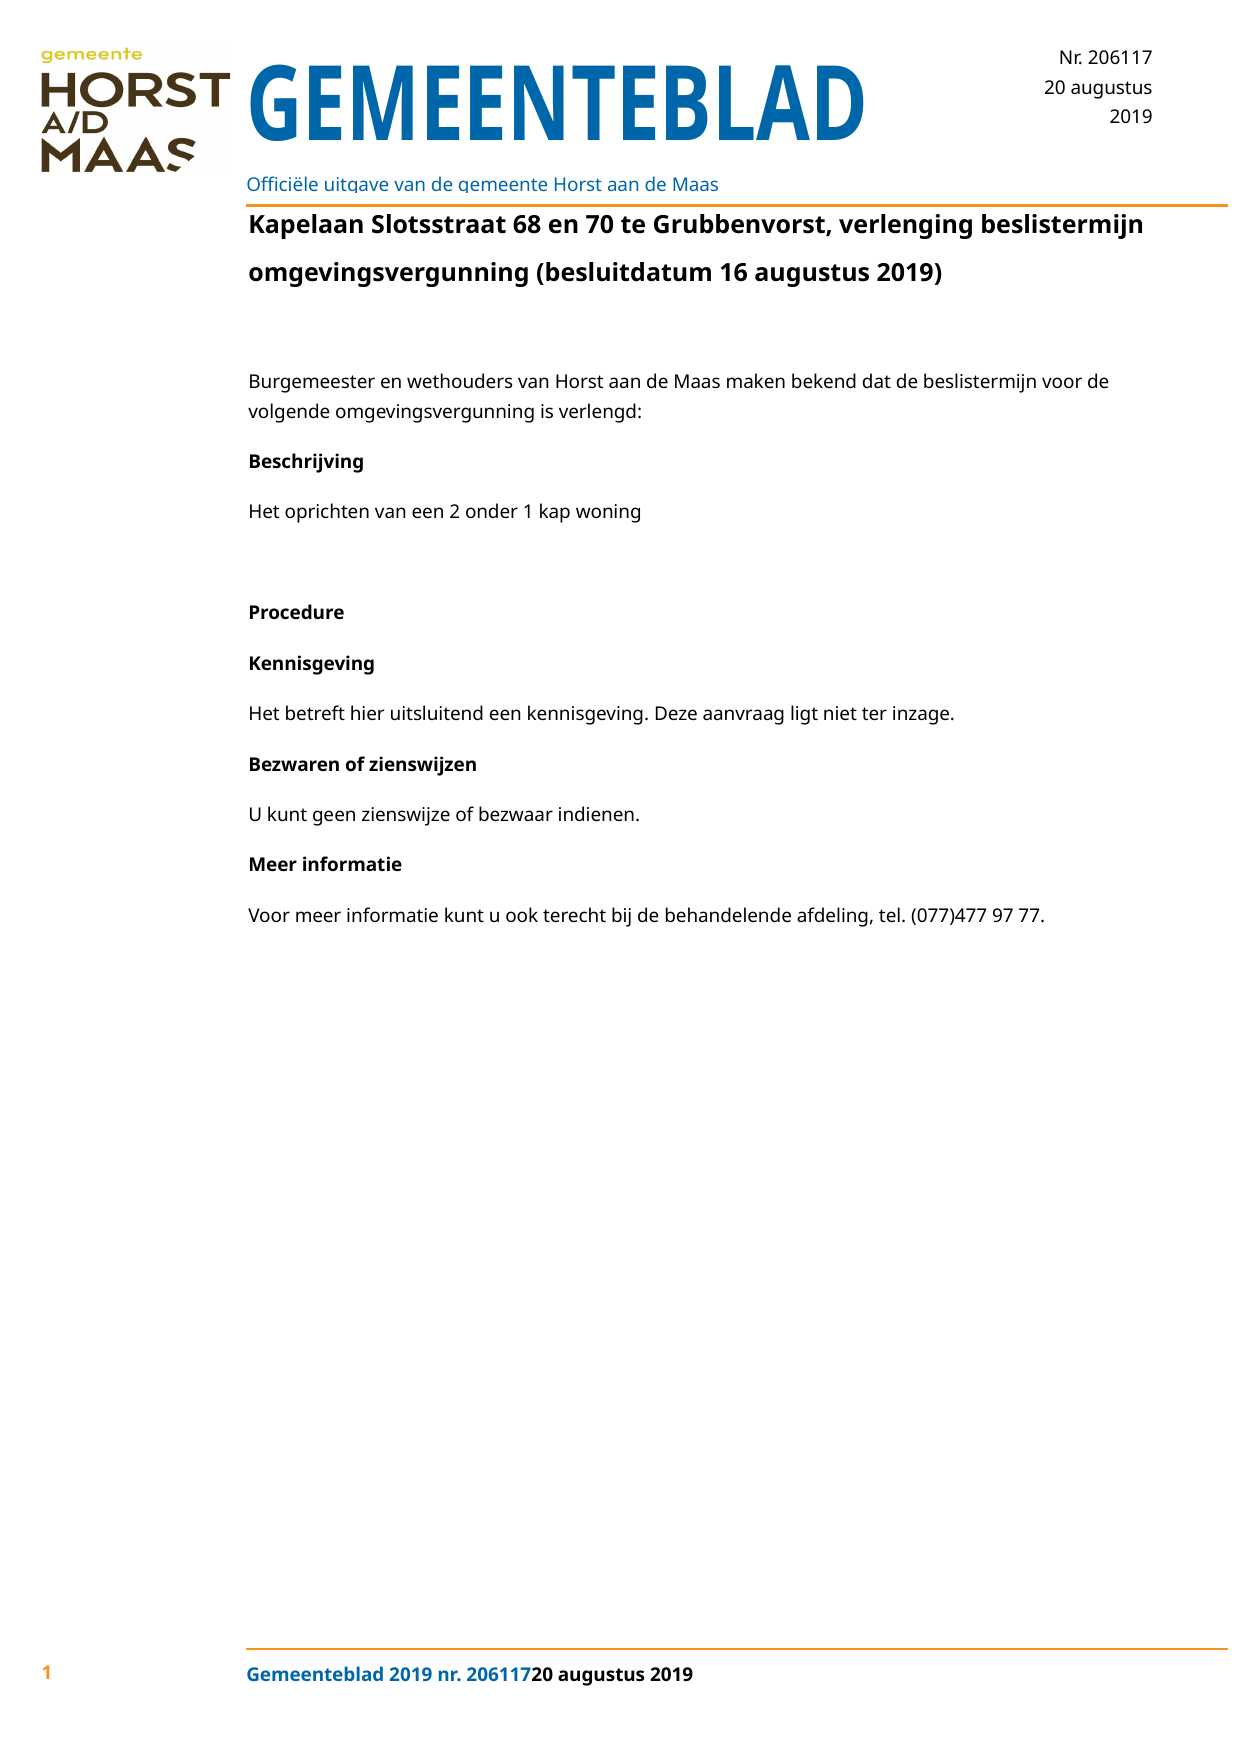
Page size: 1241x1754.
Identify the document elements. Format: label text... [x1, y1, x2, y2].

text Burgemeester en wethouders van Horst aan de Maas maken bekend dat de beslistermijn voor de volgende omgevingsvergunning is verlengd: [248, 368, 1152, 424]
text Procedure [248, 599, 1152, 625]
text Meer informatie [248, 852, 1152, 877]
text Het oprichten van een 2 onder 1 kap woning [248, 499, 1152, 524]
text U kunt geen zienswijze of bezwaar indienen. [248, 801, 1152, 827]
text Bezwaren of zienswijzen [248, 751, 1152, 777]
text Voor meer informatie kunt u ook terecht bij de behandelende afdeling, tel. (077)477 97 77. [248, 902, 1152, 928]
text Het betreft hier uitsluitend een kennisgeving. Deze aanvraag ligt niet ter inzage. [248, 700, 1152, 726]
text Beschrijving [248, 448, 1152, 474]
text Kennisgeving [248, 650, 1152, 676]
text Kapelaan Slotsstraat 68 en 70 te Grubbenvorst, verlenging beslistermijn omgevingsvergunning (besluitdatum 16 augustus 2019) [248, 207, 1152, 288]
picture [41, 47, 231, 172]
